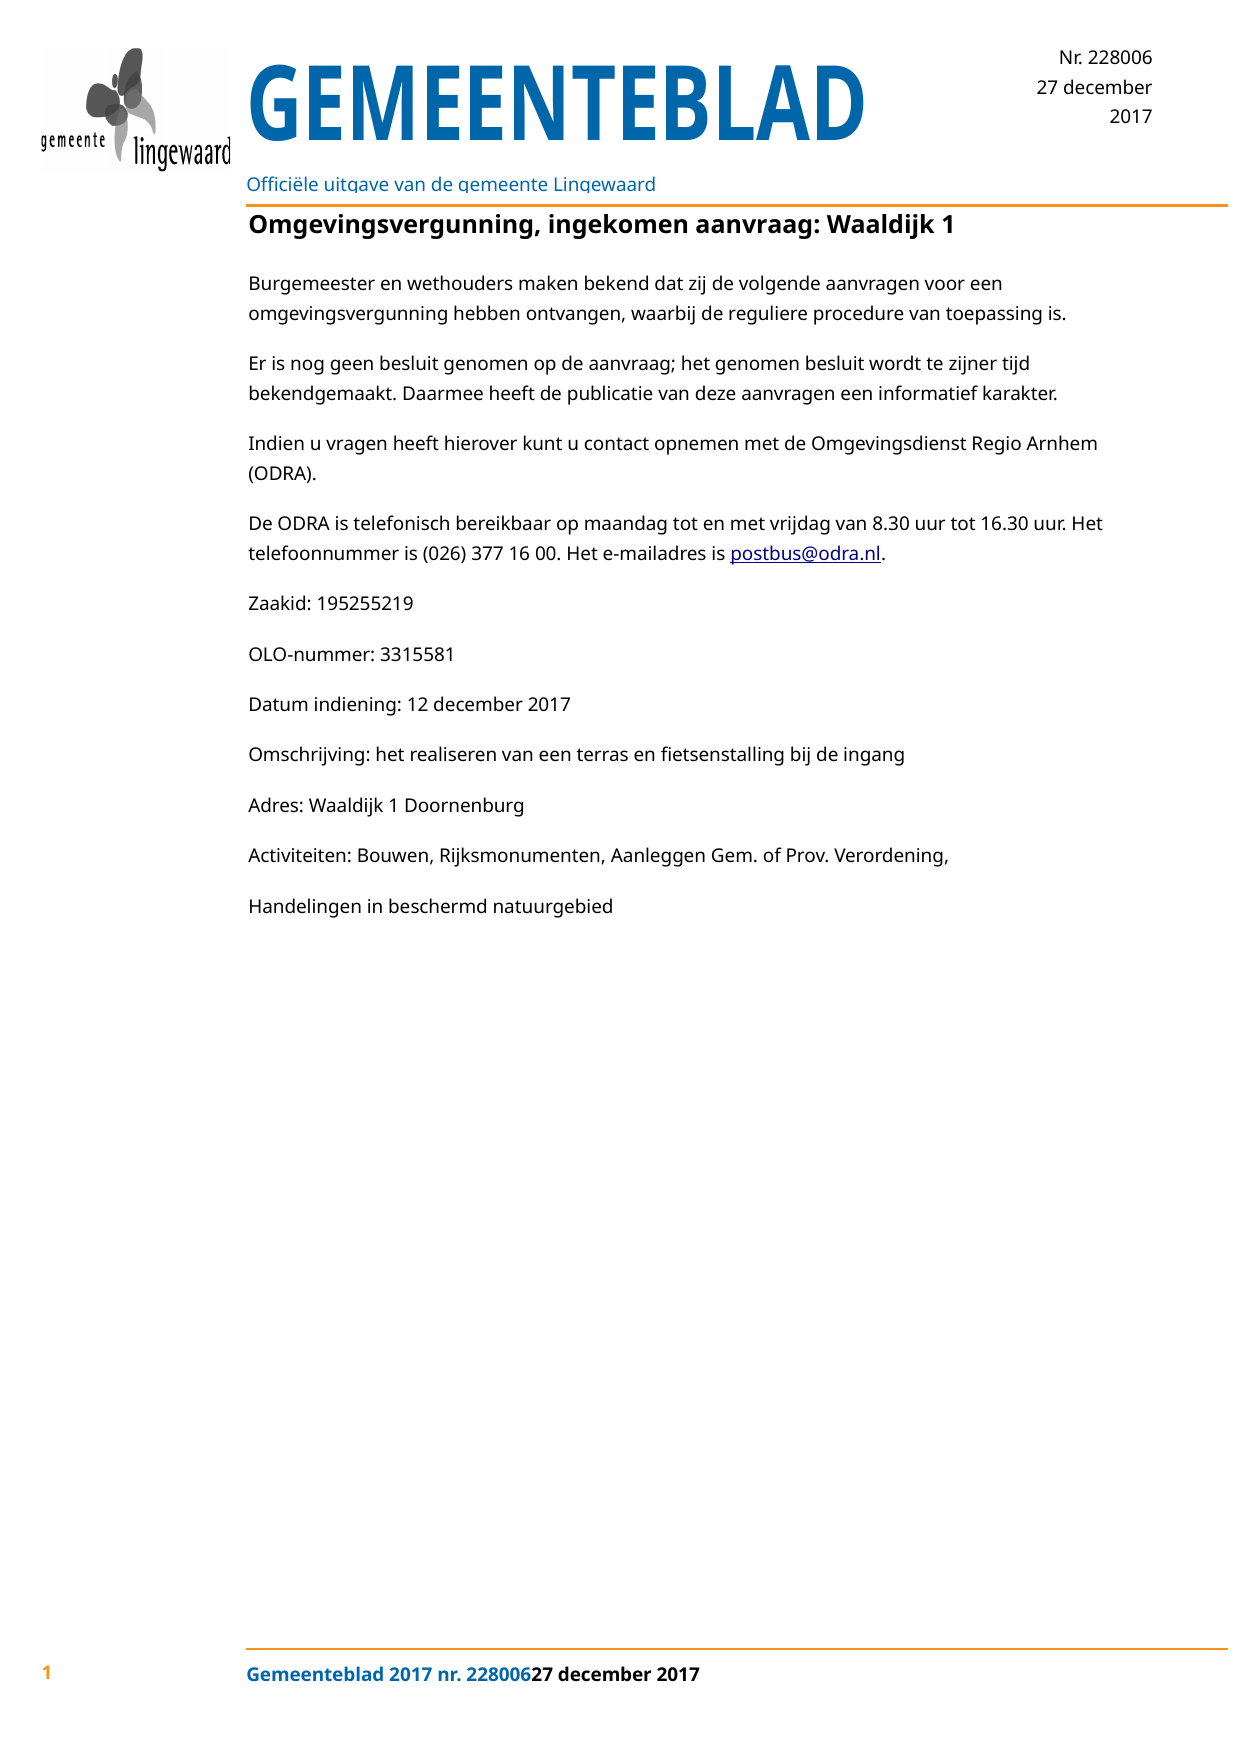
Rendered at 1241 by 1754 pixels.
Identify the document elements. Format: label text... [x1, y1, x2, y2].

text Indien u vragen heeft hierover kunt u contact opnemen met de Omgevingsdienst Regio Arnhem (ODRA). [248, 430, 1152, 486]
text Activiteiten: Bouwen, Rijksmonumenten, Aanleggen Gem. of Prov. Verordening, [248, 842, 1152, 868]
text Omschrijving: het realiseren van een terras en fietsenstalling bij de ingang [248, 742, 1152, 767]
text Er is nog geen besluit genomen op de aanvraag; het genomen besluit wordt te zijner tijd bekendgemaakt. Daarmee heeft de publicatie van deze aanvragen een informatief karakter. [248, 350, 1152, 406]
text Adres: Waaldijk 1 Doornenburg [248, 792, 1152, 818]
picture [41, 47, 231, 172]
text Zaakid: 195255219 [248, 590, 1152, 616]
text Burgemeester en wethouders maken bekend dat zij de volgende aanvragen voor een omgevingsvergunning hebben ontvangen, waarbij de reguliere procedure van toepassing is. [248, 270, 1152, 326]
text De ODRA is telefonisch bereikbaar op maandag tot en met vrijdag van 8.30 uur tot 16.30 uur. Het telefoonnummer is (026) 377 16 00. Het e-mailadres is postbus@odra.nl. [248, 510, 1152, 566]
text Datum indiening: 12 december 2017 [248, 691, 1152, 717]
text OLO-nummer: 3315581 [248, 641, 1152, 666]
text Handelingen in beschermd natuurgebied [248, 893, 1152, 918]
text Omgevingsvergunning, ingekomen aanvraag: Waaldijk 1 [248, 207, 1152, 241]
